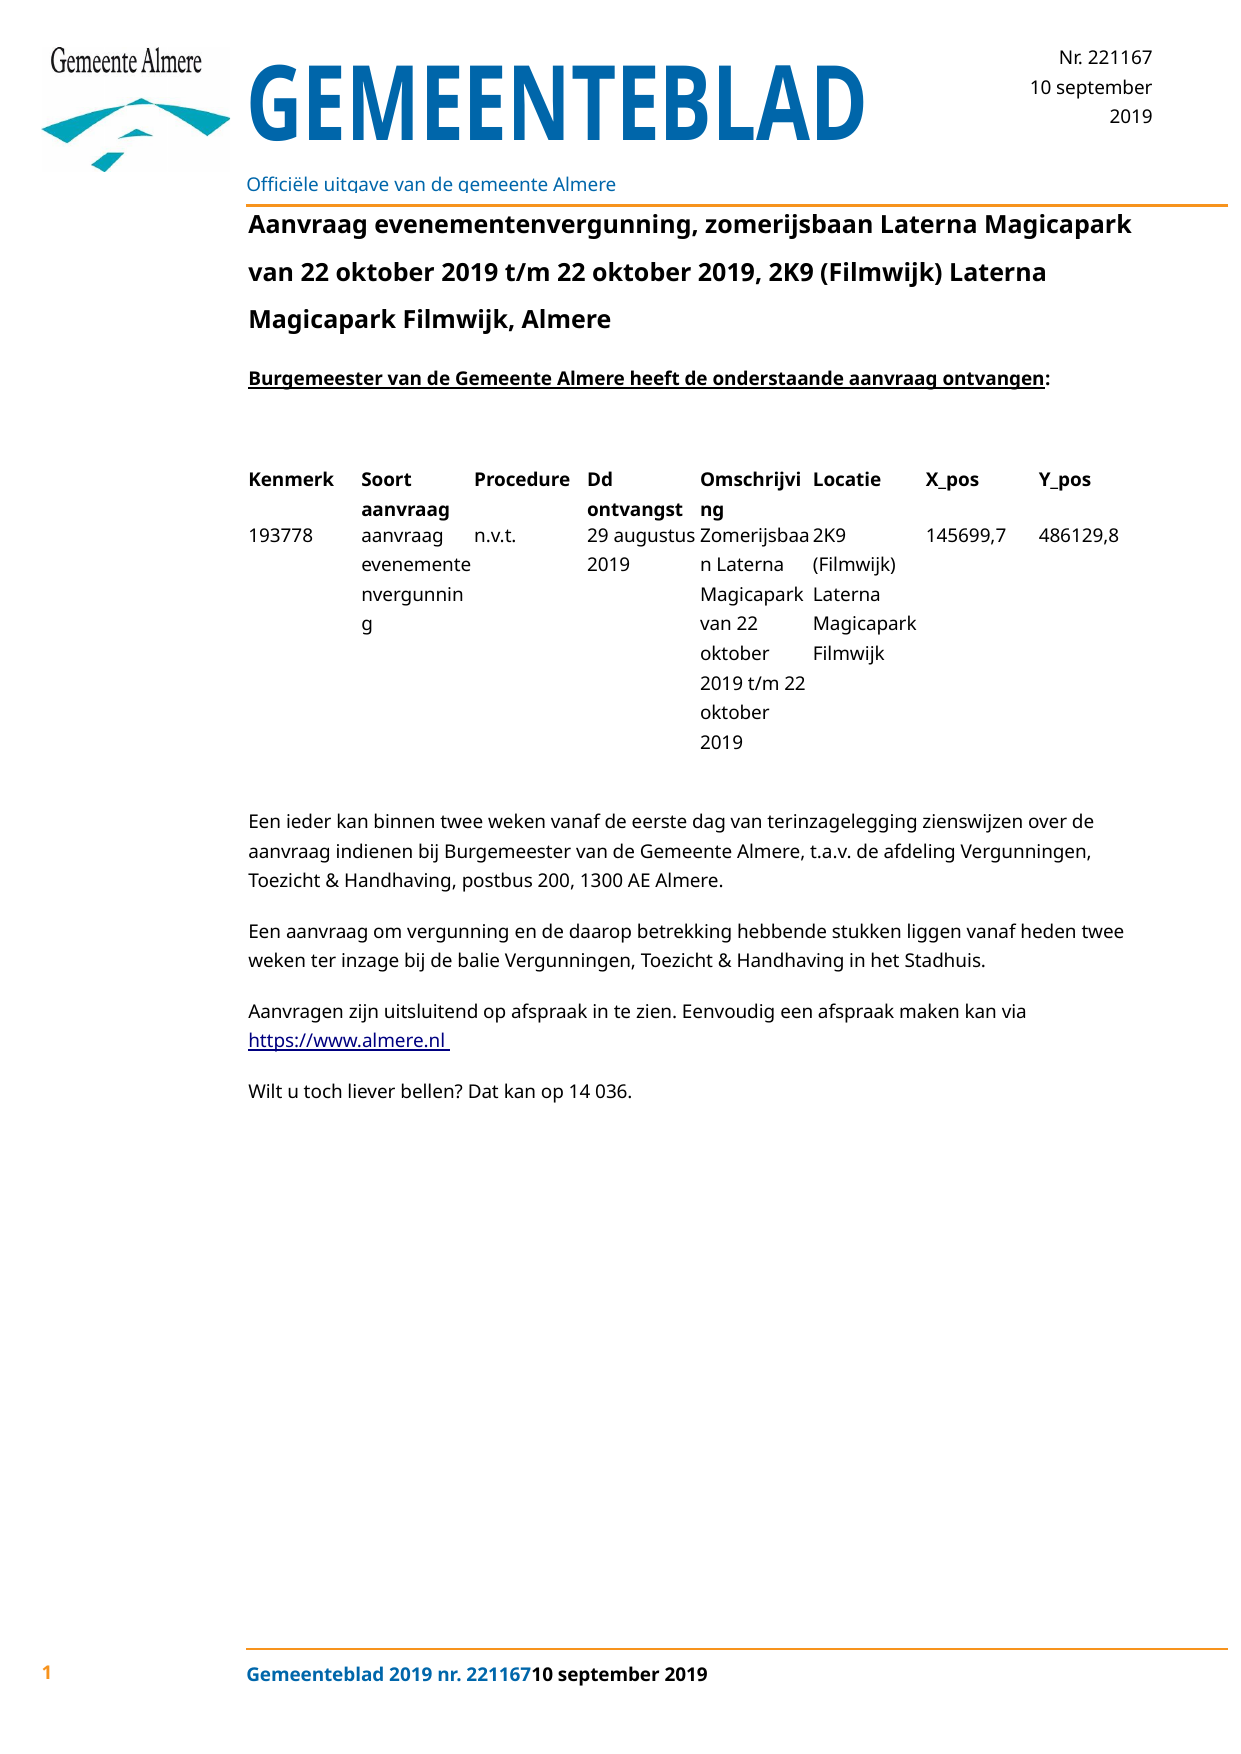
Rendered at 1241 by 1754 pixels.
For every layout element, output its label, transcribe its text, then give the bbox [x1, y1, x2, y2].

table_cell 145699,7 [926, 522, 1038, 754]
table_header Locatie [813, 466, 926, 522]
table_header Y_pos [1039, 466, 1152, 522]
table_cell Zomerijsbaan Laterna Magicapark van 22 oktober 2019 t/m 22 oktober 2019 [700, 522, 813, 754]
text Aanvragen zijn uitsluitend op afspraak in te zien. Eenvoudig een afspraak maken kan via https://www.almere.nl [248, 998, 1152, 1053]
text Aanvraag evenementenvergunning, zomerijsbaan Laterna Magicapark van 22 oktober 2019 t/m 22 oktober 2019, 2K9 (Filmwijk) Laterna Magicapark Filmwijk, Almere [248, 207, 1152, 336]
table_header Kenmerk [248, 466, 361, 522]
table_cell 29 augustus 2019 [587, 522, 700, 754]
picture [41, 47, 231, 172]
table_header X_pos [926, 466, 1038, 522]
table_cell 486129,8 [1039, 522, 1152, 754]
text Wilt u toch liever bellen? Dat kan op 14 036. [248, 1078, 1152, 1103]
table_cell 2K9 (Filmwijk) Laterna Magicapark Filmwijk [813, 522, 926, 754]
table_cell aanvraag evenementenvergunning [361, 522, 474, 754]
table_cell 193778 [248, 522, 361, 754]
table_header Soort aanvraag [361, 466, 474, 522]
text Burgemeester van de Gemeente Almere heeft de onderstaande aanvraag ontvangen: [248, 366, 1152, 391]
text Een aanvraag om vergunning en de daarop betrekking hebbende stukken liggen vanaf heden twee weken ter inzage bij de balie Vergunningen, Toezicht & Handhaving in het Stadhuis. [248, 918, 1152, 973]
table_header Dd ontvangst [587, 466, 700, 522]
text Een ieder kan binnen twee weken vanaf de eerste dag van terinzagelegging zienswijzen over de aanvraag indienen bij Burgemeester van de Gemeente Almere, t.a.v. de afdeling Vergunningen, Toezicht & Handhaving, postbus 200, 1300 AE Almere. [248, 808, 1152, 893]
table_cell n.v.t. [474, 522, 587, 754]
table_header Omschrijving [700, 466, 813, 522]
table_header Procedure [474, 466, 587, 522]
